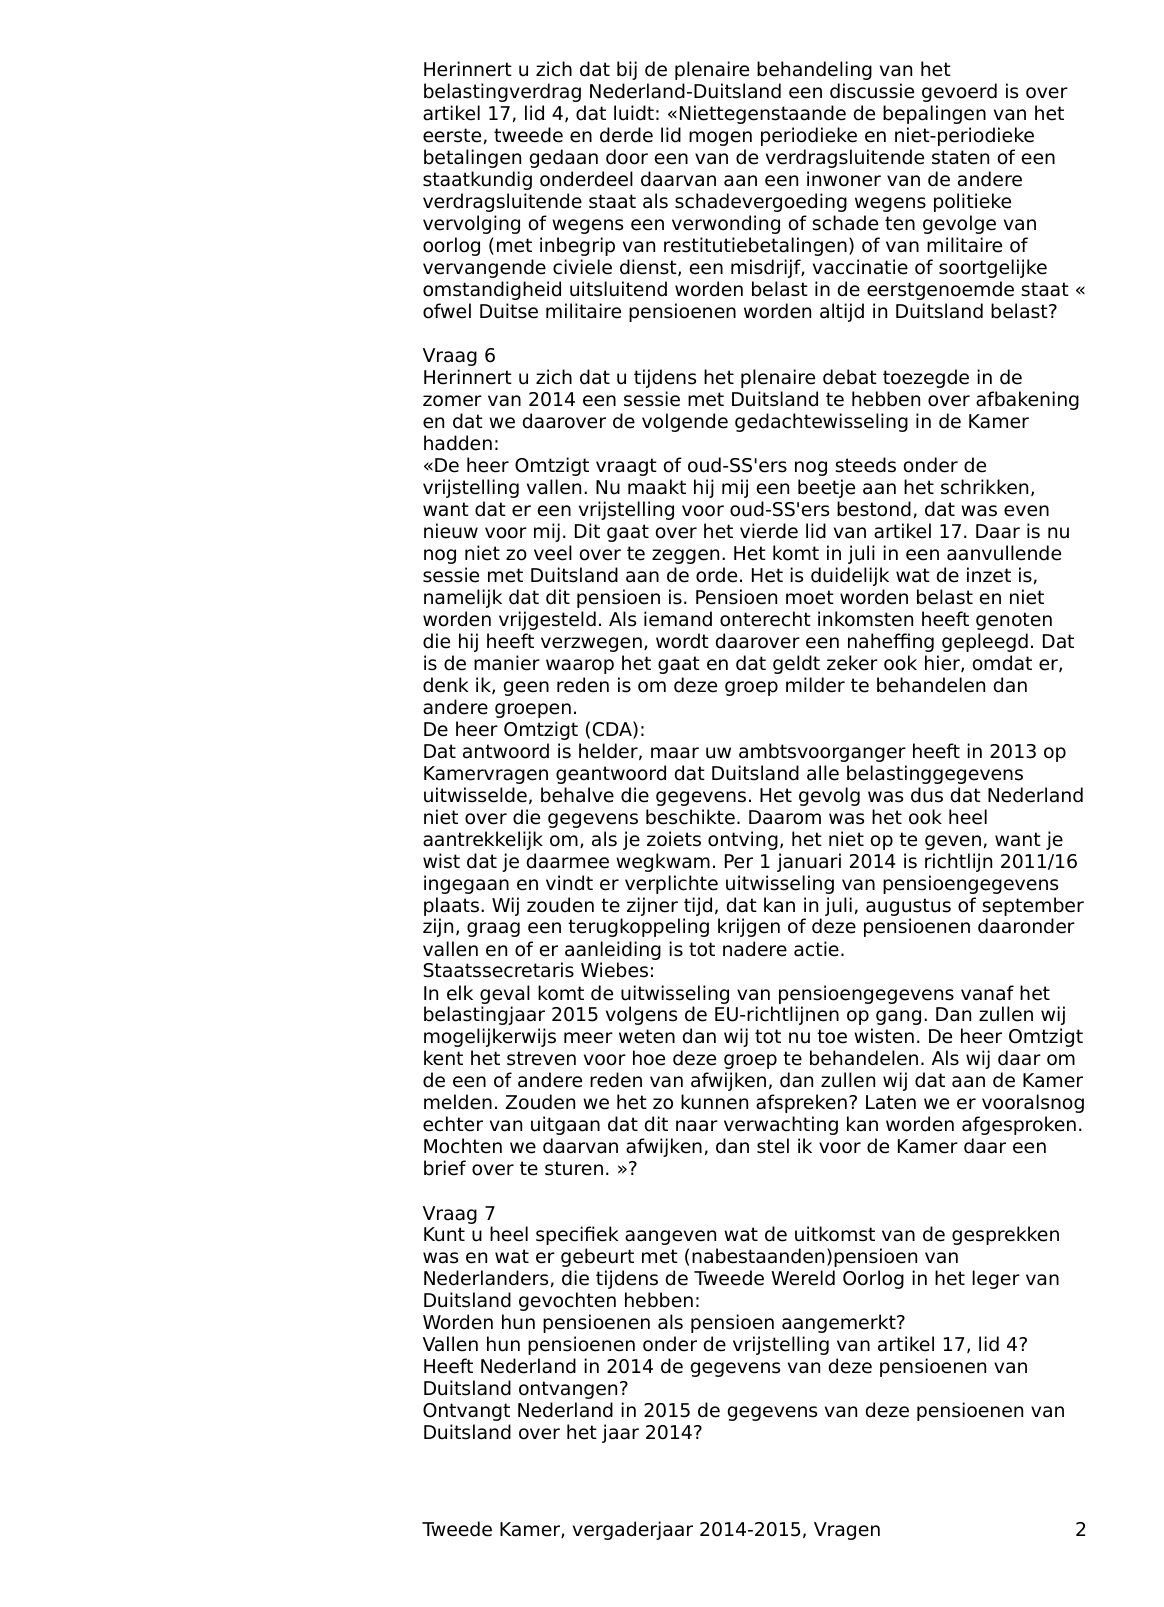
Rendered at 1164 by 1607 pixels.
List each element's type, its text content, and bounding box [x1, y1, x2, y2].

text Ontvangt Nederland in 2015 de gegevens van deze pensioenen van Duitsland over het jaar 2014? [422, 1400, 1087, 1444]
text Vraag 7 [422, 1202, 1087, 1224]
text Vraag 6 [422, 345, 1087, 367]
text Worden hun pensioenen als pensioen aangemerkt? [422, 1312, 1087, 1334]
text Herinnert u zich dat bij de plenaire behandeling van het belastingverdrag Nederland-Duitsland een discussie gevoerd is over artikel 17, lid 4, dat luidt: «Niettegenstaande de bepalingen van het eerste, tweede en derde lid mogen periodieke en niet-periodieke betalingen gedaan door een van de verdragsluitende staten of een staatkundig onderdeel daarvan aan een inwoner van de andere verdragsluitende staat als schadevergoeding wegens politieke vervolging of wegens een verwonding of schade ten gevolge van oorlog (met inbegrip van restitutiebetalingen) of van militaire of vervangende civiele dienst, een misdrijf, vaccinatie of soortgelijke omstandigheid uitsluitend worden belast in de eerstgenoemde staat « ofwel Duitse militaire pensioenen worden altijd in Duitsland belast? [422, 59, 1087, 323]
text Staatssecretaris Wiebes: [422, 960, 1087, 982]
text Herinnert u zich dat u tijdens het plenaire debat toezegde in de zomer van 2014 een sessie met Duitsland te hebben over afbakening en dat we daarover de volgende gedachtewisseling in de Kamer hadden: [422, 367, 1087, 455]
text «De heer Omtzigt vraagt of oud-SS'ers nog steeds onder de vrijstelling vallen. Nu maakt hij mij een beetje aan het schrikken, want dat er een vrijstelling voor oud-SS'ers bestond, dat was even nieuw voor mij. Dit gaat over het vierde lid van artikel 17. Daar is nu nog niet zo veel over te zeggen. Het komt in juli in een aanvullende sessie met Duitsland aan de orde. Het is duidelijk wat de inzet is, namelijk dat dit pensioen is. Pensioen moet worden belast en niet worden vrijgesteld. Als iemand onterecht inkomsten heeft genoten die hij heeft verzwegen, wordt daarover een naheffing gepleegd. Dat is de manier waarop het gaat en dat geldt zeker ook hier, omdat er, denk ik, geen reden is om deze groep milder te behandelen dan andere groepen. [422, 455, 1087, 719]
text De heer Omtzigt (CDA): [422, 719, 1087, 741]
text Kunt u heel specifiek aangeven wat de uitkomst van de gesprekken was en wat er gebeurt met (nabestaanden)pensioen van Nederlanders, die tijdens de Tweede Wereld Oorlog in het leger van Duitsland gevochten hebben: [422, 1224, 1087, 1312]
text In elk geval komt de uitwisseling van pensioengegevens vanaf het belastingjaar 2015 volgens de EU-richtlijnen op gang. Dan zullen wij mogelijkerwijs meer weten dan wij tot nu toe wisten. De heer Omtzigt kent het streven voor hoe deze groep te behandelen. Als wij daar om de een of andere reden van afwijken, dan zullen wij dat aan de Kamer melden. Zouden we het zo kunnen afspreken? Laten we er vooralsnog echter van uitgaan dat dit naar verwachting kan worden afgesproken. Mochten we daarvan afwijken, dan stel ik voor de Kamer daar een brief over te sturen. »? [422, 982, 1087, 1180]
text Vallen hun pensioenen onder de vrijstelling van artikel 17, lid 4? [422, 1334, 1087, 1356]
text Dat antwoord is helder, maar uw ambtsvoorganger heeft in 2013 op Kamervragen geantwoord dat Duitsland alle belastinggegevens uitwisselde, behalve die gegevens. Het gevolg was dus dat Nederland niet over die gegevens beschikte. Daarom was het ook heel aantrekkelijk om, als je zoiets ontving, het niet op te geven, want je wist dat je daarmee wegkwam. Per 1 januari 2014 is richtlijn 2011/16 ingegaan en vindt er verplichte uitwisseling van pensioengegevens plaats. Wij zouden te zijner tijd, dat kan in juli, augustus of september zijn, graag een terugkoppeling krijgen of deze pensioenen daaronder vallen en of er aanleiding is tot nadere actie. [422, 741, 1087, 960]
text Heeft Nederland in 2014 de gegevens van deze pensioenen van Duitsland ontvangen? [422, 1356, 1087, 1400]
